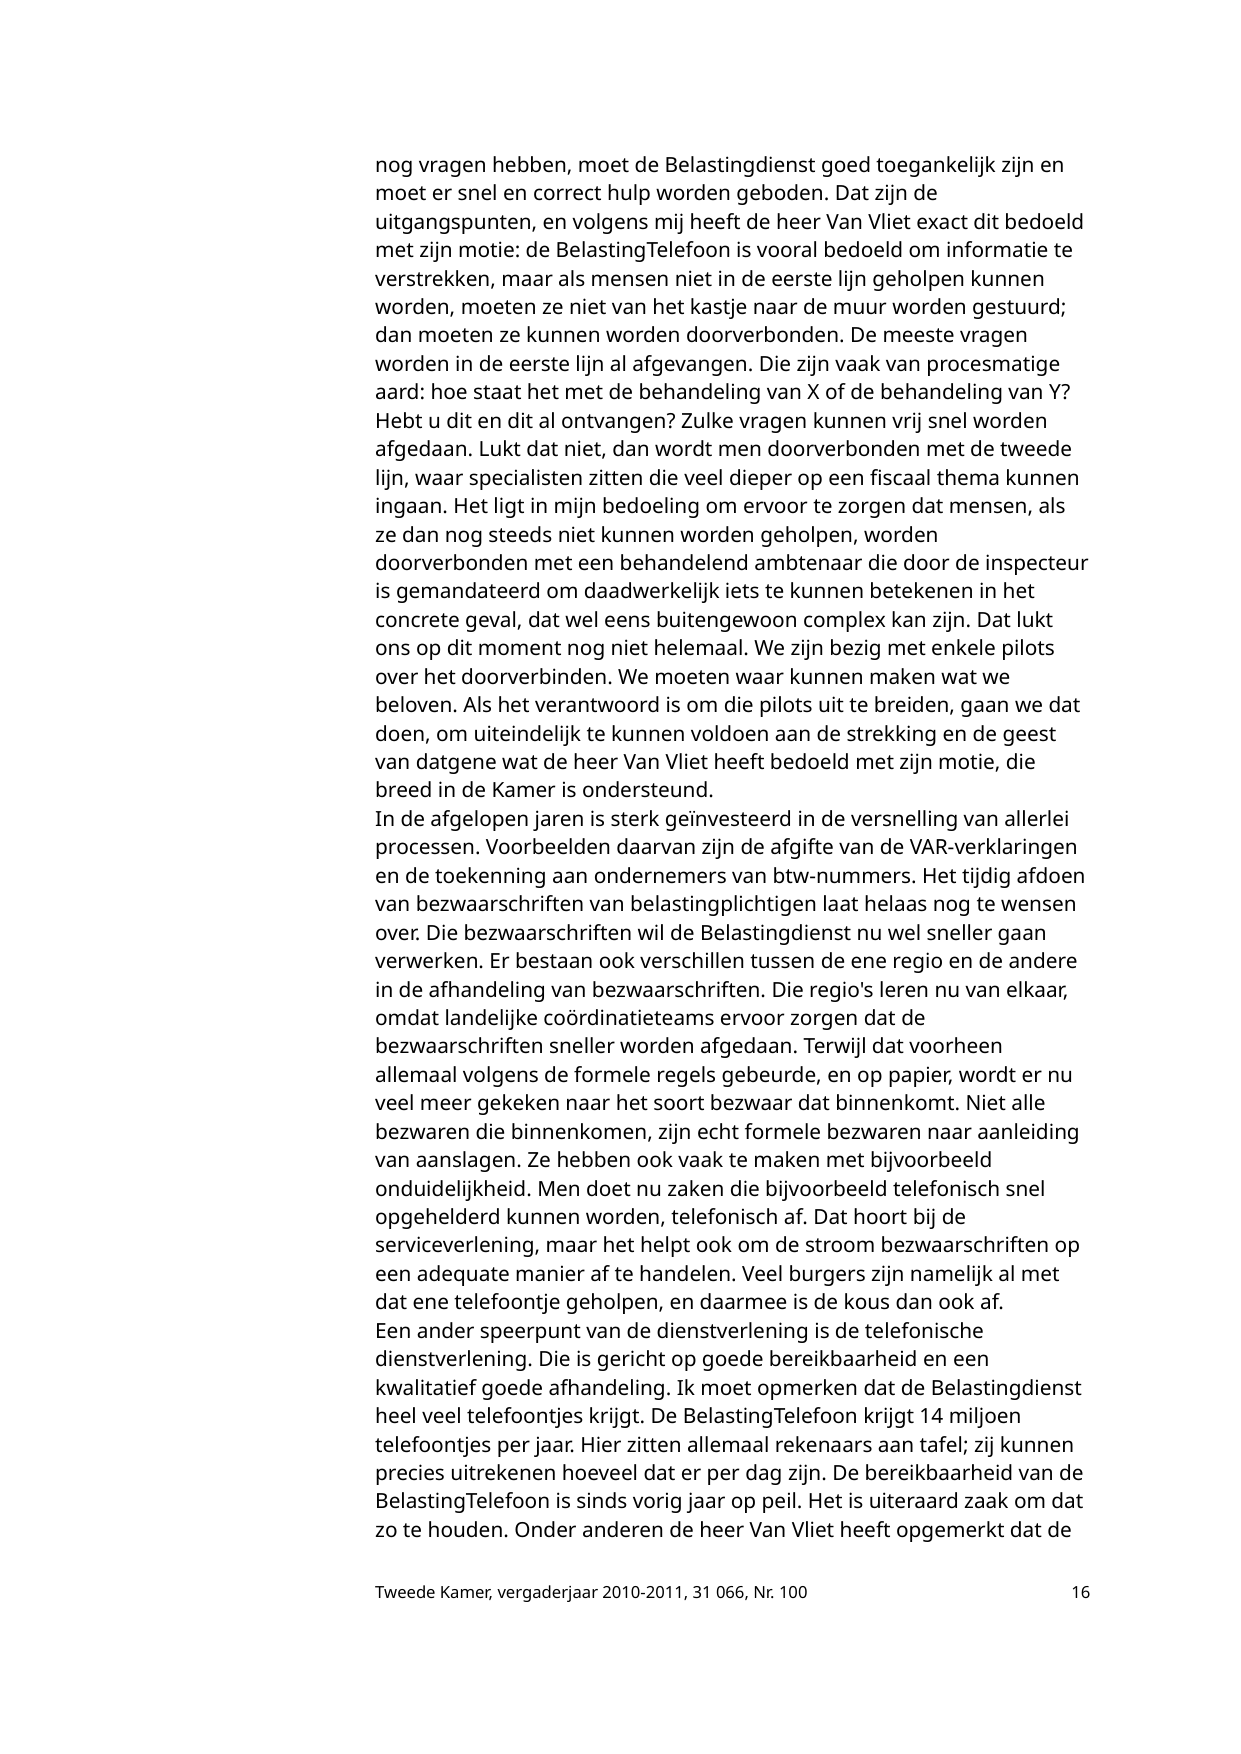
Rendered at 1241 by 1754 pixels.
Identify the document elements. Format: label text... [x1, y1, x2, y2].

text Een ander speerpunt van de dienstverlening is de telefonische dienstverlening. Die is gericht op goede bereikbaarheid en een kwalitatief goede afhandeling. Ik moet opmerken dat de Belastingdienst heel veel telefoontjes krijgt. De BelastingTelefoon krijgt 14 miljoen telefoontjes per jaar. Hier zitten allemaal rekenaars aan tafel; zij kunnen precies uitrekenen hoeveel dat er per dag zijn. De bereikbaarheid van de BelastingTelefoon is sinds vorig jaar op peil. Het is uiteraard zaak om dat zo te houden. Onder anderen de heer Van Vliet heeft opgemerkt dat de [375, 1316, 1090, 1543]
text In de afgelopen jaren is sterk geïnvesteerd in de versnelling van allerlei processen. Voorbeelden daarvan zijn de afgifte van de VAR-verklaringen en de toekenning aan ondernemers van btw-nummers. Het tijdig afdoen van bezwaarschriften van belastingplichtigen laat helaas nog te wensen over. Die bezwaarschriften wil de Belastingdienst nu wel sneller gaan verwerken. Er bestaan ook verschillen tussen de ene regio en de andere in de afhandeling van bezwaarschriften. Die regio's leren nu van elkaar, omdat landelijke coördinatieteams ervoor zorgen dat de bezwaarschriften sneller worden afgedaan. Terwijl dat voorheen allemaal volgens de formele regels gebeurde, en op papier, wordt er nu veel meer gekeken naar het soort bezwaar dat binnenkomt. Niet alle bezwaren die binnenkomen, zijn echt formele bezwaren naar aanleiding van aanslagen. Ze hebben ook vaak te maken met bijvoorbeeld onduidelijkheid. Men doet nu zaken die bijvoorbeeld telefonisch snel opgehelderd kunnen worden, telefonisch af. Dat hoort bij de serviceverlening, maar het helpt ook om de stroom bezwaarschriften op een adequate manier af te handelen. Veel burgers zijn namelijk al met dat ene telefoontje geholpen, en daarmee is de kous dan ook af. [375, 804, 1090, 1316]
text nog vragen hebben, moet de Belastingdienst goed toegankelijk zijn en moet er snel en correct hulp worden geboden. Dat zijn de uitgangspunten, en volgens mij heeft de heer Van Vliet exact dit bedoeld met zijn motie: de BelastingTelefoon is vooral bedoeld om informatie te verstrekken, maar als mensen niet in de eerste lijn geholpen kunnen worden, moeten ze niet van het kastje naar de muur worden gestuurd; dan moeten ze kunnen worden doorverbonden. De meeste vragen worden in de eerste lijn al afgevangen. Die zijn vaak van procesmatige aard: hoe staat het met de behandeling van X of de behandeling van Y? Hebt u dit en dit al ontvangen? Zulke vragen kunnen vrij snel worden afgedaan. Lukt dat niet, dan wordt men doorverbonden met de tweede lijn, waar specialisten zitten die veel dieper op een fiscaal thema kunnen ingaan. Het ligt in mijn bedoeling om ervoor te zorgen dat mensen, als ze dan nog steeds niet kunnen worden geholpen, worden doorverbonden met een behandelend ambtenaar die door de inspecteur is gemandateerd om daadwerkelijk iets te kunnen betekenen in het concrete geval, dat wel eens buitengewoon complex kan zijn. Dat lukt ons op dit moment nog niet helemaal. We zijn bezig met enkele pilots over het doorverbinden. We moeten waar kunnen maken wat we beloven. Als het verantwoord is om die pilots uit te breiden, gaan we dat doen, om uiteindelijk te kunnen voldoen aan de strekking en de geest van datgene wat de heer Van Vliet heeft bedoeld met zijn motie, die breed in de Kamer is ondersteund. [375, 150, 1090, 804]
